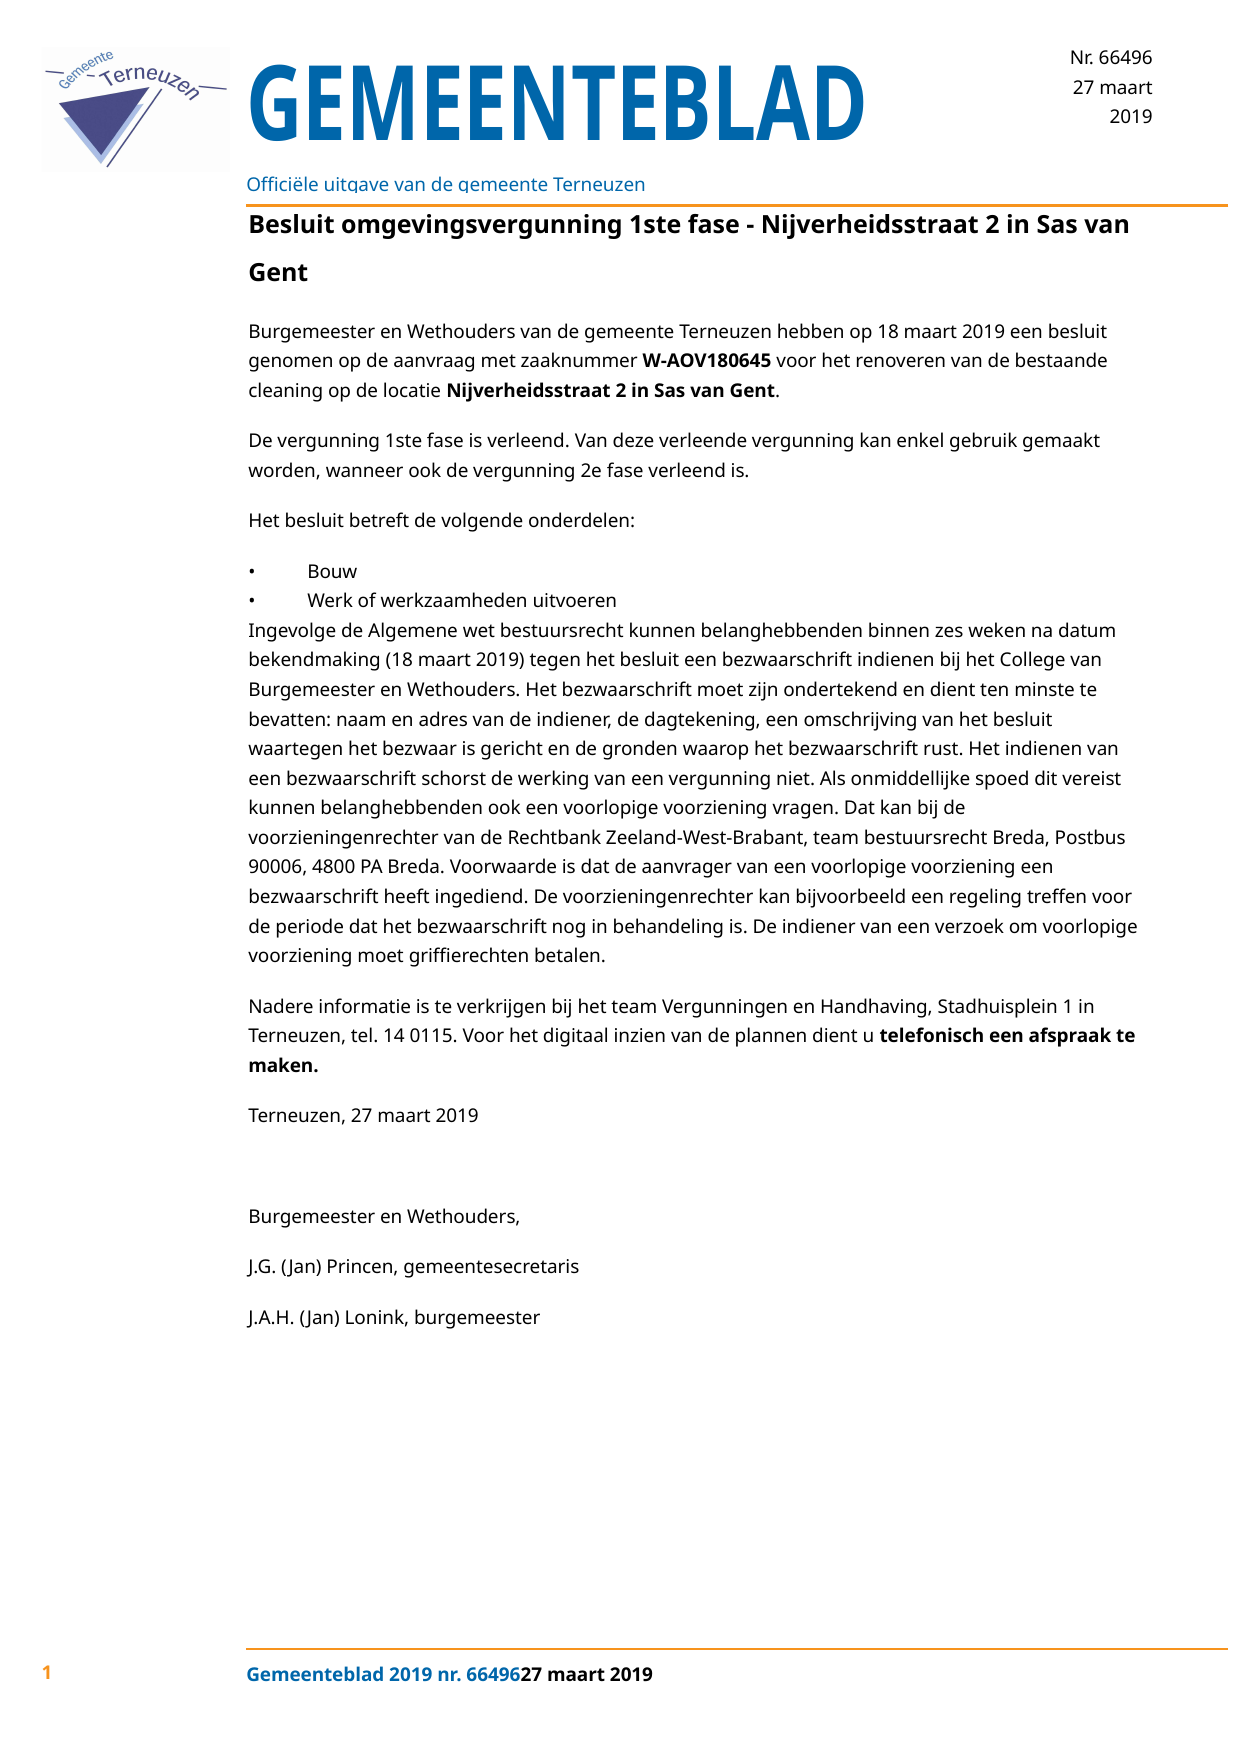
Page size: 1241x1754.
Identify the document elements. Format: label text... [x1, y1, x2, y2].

text Het besluit betreft de volgende onderdelen: [248, 507, 1152, 533]
list Bouw [248, 558, 1152, 584]
list Werk of werkzaamheden uitvoeren [248, 587, 1152, 613]
text J.G. (Jan) Princen, gemeentesecretaris [248, 1254, 1152, 1279]
text Terneuzen, 27 maart 2019 [248, 1102, 1152, 1128]
text Burgemeester en Wethouders van de gemeente Terneuzen hebben op 18 maart 2019 een besluit genomen op de aanvraag met zaaknummer W-AOV180645 voor het renoveren van de bestaande cleaning op de locatie Nijverheidsstraat 2 in Sas van Gent. [248, 318, 1152, 403]
text J.A.H. (Jan) Lonink, burgemeester [248, 1304, 1152, 1330]
text Besluit omgevingsvergunning 1ste fase - Nijverheidsstraat 2 in Sas van Gent [248, 207, 1152, 288]
text Nadere informatie is te verkrijgen bij het team Vergunningen en Handhaving, Stadhuisplein 1 in Terneuzen, tel. 14 0115. Voor het digitaal inzien van de plannen dient u telefonisch een afspraak te maken. [248, 993, 1152, 1078]
picture [41, 47, 231, 172]
text Burgemeester en Wethouders, [248, 1203, 1152, 1229]
text De vergunning 1ste fase is verleend. Van deze verleende vergunning kan enkel gebruik gemaakt worden, wanneer ook de vergunning 2e fase verleend is. [248, 427, 1152, 483]
text Ingevolge de Algemene wet bestuursrecht kunnen belanghebbenden binnen zes weken na datum bekendmaking (18 maart 2019) tegen het besluit een bezwaarschrift indienen bij het College van Burgemeester en Wethouders. Het bezwaarschrift moet zijn ondertekend en dient ten minste te bevatten: naam en adres van de indiener, de dagtekening, een omschrijving van het besluit waartegen het bezwaar is gericht en de gronden waarop het bezwaarschrift rust. Het indienen van een bezwaarschrift schorst de werking van een vergunning niet. Als onmiddellijke spoed dit vereist kunnen belanghebbenden ook een voorlopige voorziening vragen. Dat kan bij de voorzieningenrechter van de Rechtbank Zeeland-West-Brabant, team bestuursrecht Breda, Postbus 90006, 4800 PA Breda. Voorwaarde is dat de aanvrager van een voorlopige voorziening een bezwaarschrift heeft ingediend. De voorzieningenrechter kan bijvoorbeeld een regeling treffen voor de periode dat het bezwaarschrift nog in behandeling is. De indiener van een verzoek om voorlopige voorziening moet griffierechten betalen. [248, 617, 1152, 968]
